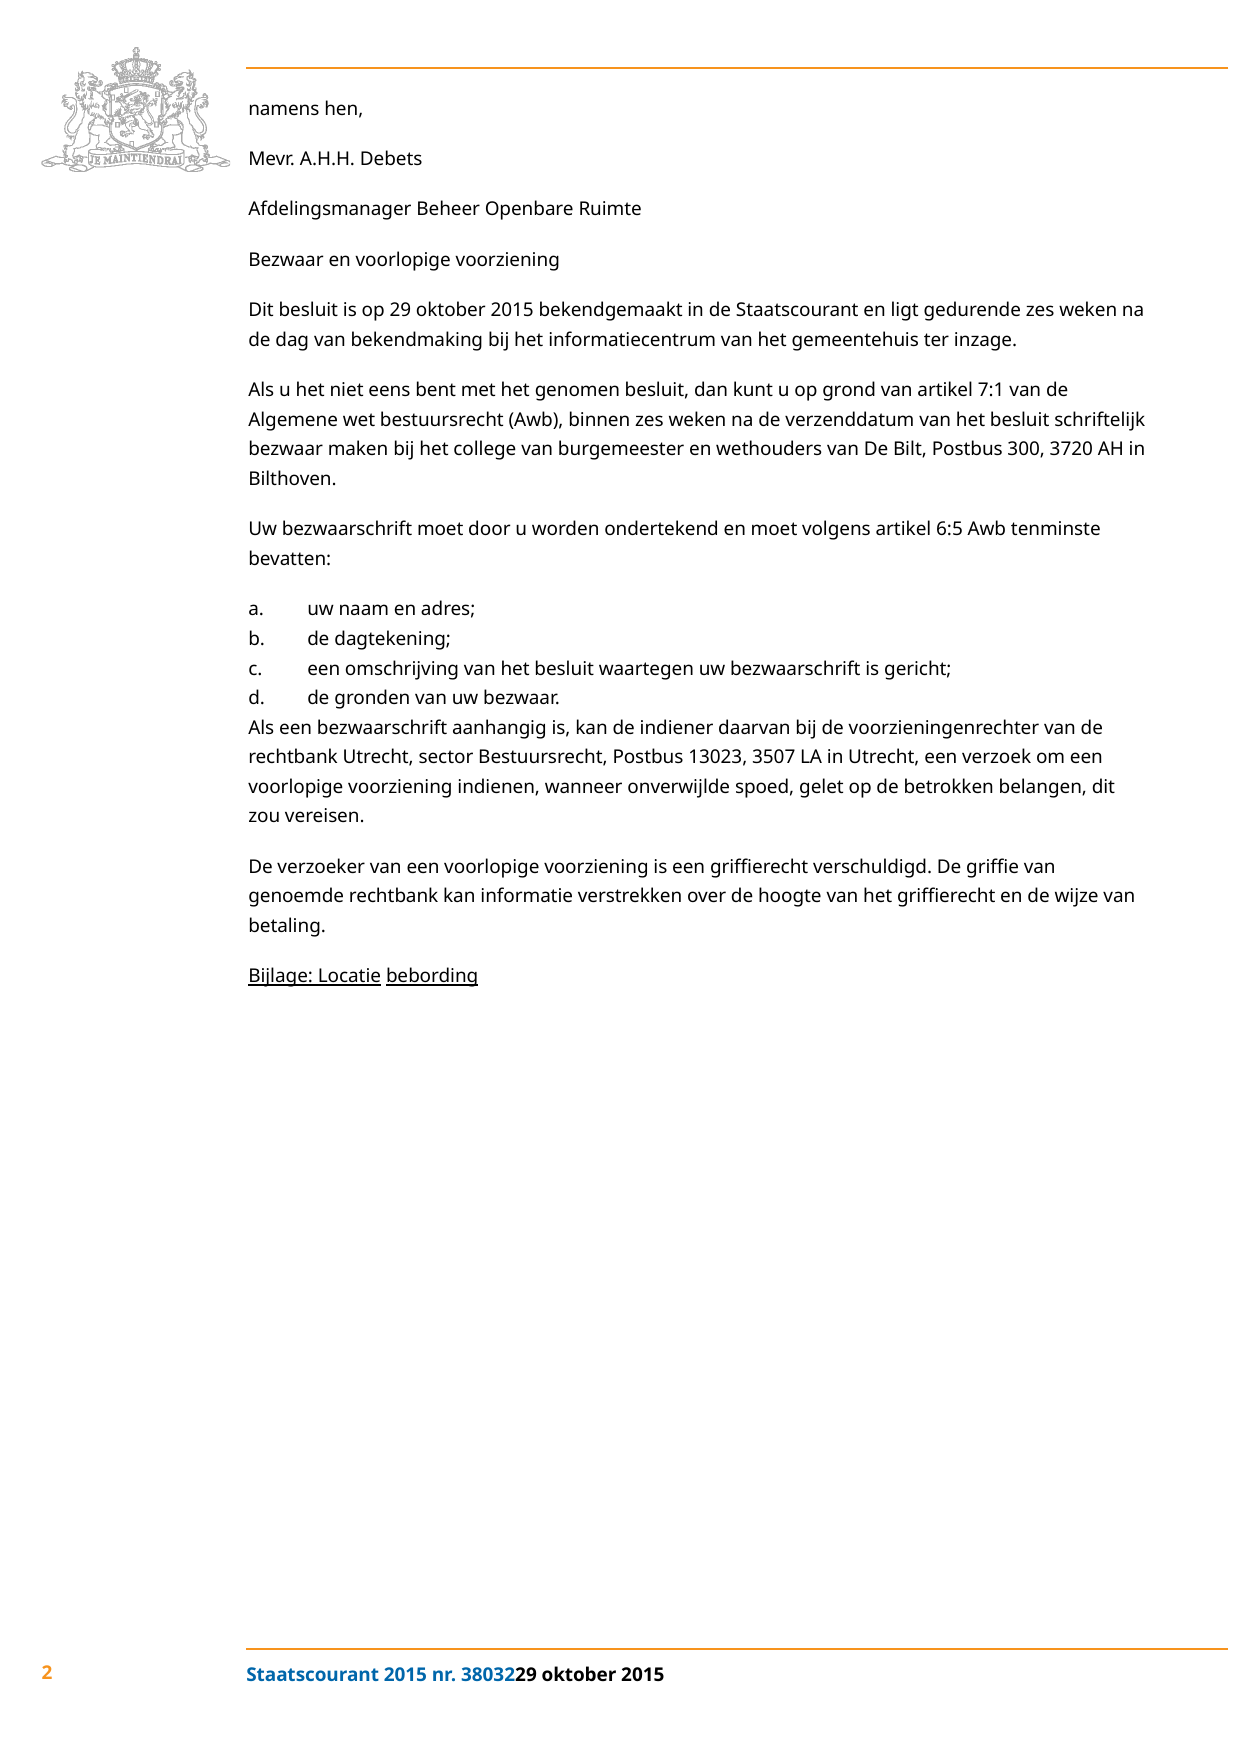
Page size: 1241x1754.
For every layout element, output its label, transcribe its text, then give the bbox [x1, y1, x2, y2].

list de gronden van uw bezwaar. [248, 684, 1152, 710]
text Als u het niet eens bent met het genomen besluit, dan kunt u op grond van artikel 7:1 van de Algemene wet bestuursrecht (Awb), binnen zes weken na de verzenddatum van het besluit schriftelijk bezwaar maken bij het college van burgemeester en wethouders van De Bilt, Postbus 300, 3720 AH in Bilthoven. [248, 376, 1152, 491]
list de dagtekening; [248, 625, 1152, 651]
text namens hen, [248, 95, 1152, 121]
text Dit besluit is op 29 oktober 2015 bekendgemaakt in de Staatscourant en ligt gedurende zes weken na de dag van bekendmaking bij het informatiecentrum van het gemeentehuis ter inzage. [248, 296, 1152, 352]
text Mevr. A.H.H. Debets [248, 145, 1152, 171]
text Bezwaar en voorlopige voorziening [248, 246, 1152, 272]
text Bijlage: Locatie bebording [248, 963, 1152, 988]
text Als een bezwaarschrift aanhangig is, kan de indiener daarvan bij de voorzieningenrechter van de rechtbank Utrecht, sector Bestuursrecht, Postbus 13023, 3507 LA in Utrecht, een verzoek om een voorlopige voorziening indienen, wanneer onverwijlde spoed, gelet op de betrokken belangen, dit zou vereisen. [248, 714, 1152, 828]
text Afdelingsmanager Beheer Openbare Ruimte [248, 196, 1152, 221]
list uw naam en adres; [248, 596, 1152, 621]
text Uw bezwaarschrift moet door u worden ondertekend en moet volgens artikel 6:5 Awb tenminste bevatten: [248, 516, 1152, 571]
text De verzoeker van een voorlopige voorziening is een griffierecht verschuldigd. De griffie van genoemde rechtbank kan informatie verstrekken over de hoogte van het griffierecht en de wijze van betaling. [248, 853, 1152, 938]
list een omschrijving van het besluit waartegen uw bezwaarschrift is gericht; [248, 655, 1152, 681]
picture [41, 47, 231, 172]
